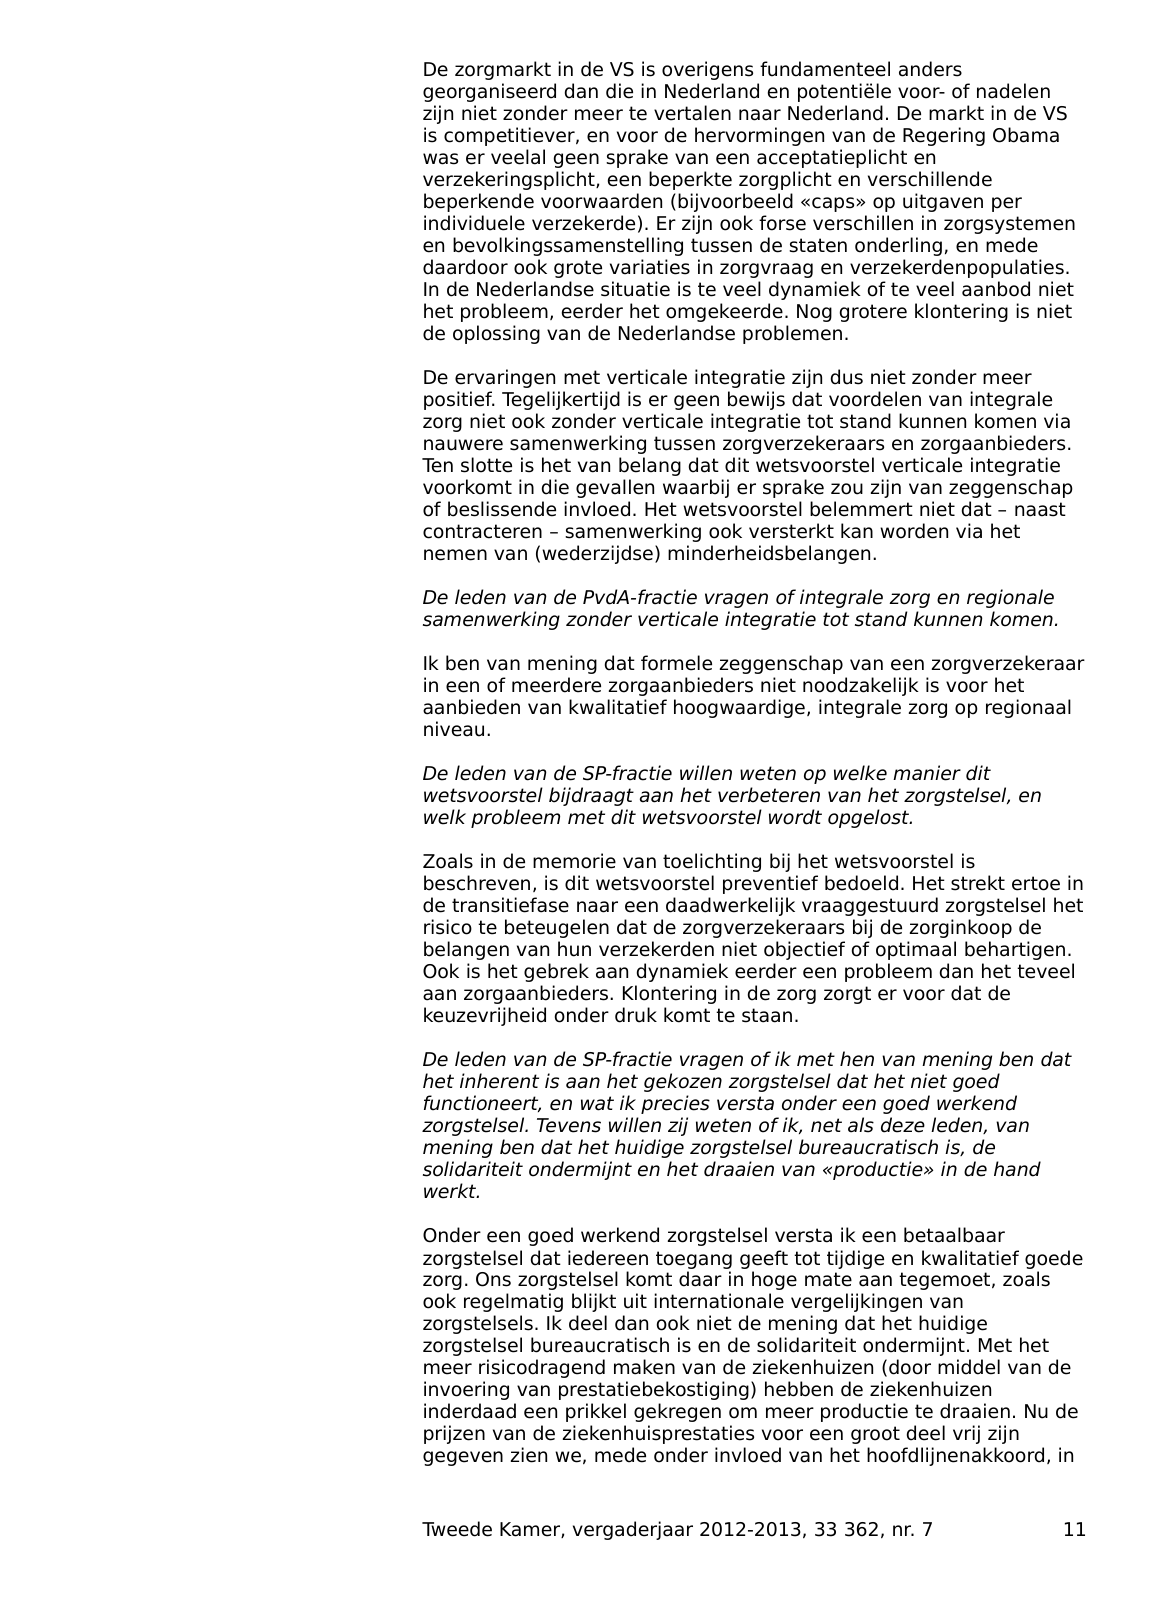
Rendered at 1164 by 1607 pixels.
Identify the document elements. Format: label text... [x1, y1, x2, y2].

text De zorgmarkt in de VS is overigens fundamenteel anders georganiseerd dan die in Nederland en potentiële voor- of nadelen zijn niet zonder meer te vertalen naar Nederland. De markt in de VS is competitiever, en voor de hervormingen van de Regering Obama was er veelal geen sprake van een acceptatieplicht en verzekeringsplicht, een beperkte zorgplicht en verschillende beperkende voorwaarden (bijvoorbeeld «caps» op uitgaven per individuele verzekerde). Er zijn ook forse verschillen in zorgsystemen en bevolkingssamenstelling tussen de staten onderling, en mede daardoor ook grote variaties in zorgvraag en verzekerdenpopulaties. In de Nederlandse situatie is te veel dynamiek of te veel aanbod niet het probleem, eerder het omgekeerde. Nog grotere klontering is niet de oplossing van de Nederlandse problemen. [422, 59, 1087, 345]
text De leden van de SP-fractie willen weten op welke manier dit wetsvoorstel bijdraagt aan het verbeteren van het zorgstelsel, en welk probleem met dit wetsvoorstel wordt opgelost. [422, 763, 1087, 829]
text De ervaringen met verticale integratie zijn dus niet zonder meer positief. Tegelijkertijd is er geen bewijs dat voordelen van integrale zorg niet ook zonder verticale integratie tot stand kunnen komen via nauwere samenwerking tussen zorgverzekeraars en zorgaanbieders. Ten slotte is het van belang dat dit wetsvoorstel verticale integratie voorkomt in die gevallen waarbij er sprake zou zijn van zeggenschap of beslissende invloed. Het wetsvoorstel belemmert niet dat – naast contracteren – samenwerking ook versterkt kan worden via het nemen van (wederzijdse) minderheidsbelangen. [422, 367, 1087, 565]
text De leden van de SP-fractie vragen of ik met hen van mening ben dat het inherent is aan het gekozen zorgstelsel dat het niet goed functioneert, en wat ik precies versta onder een goed werkend zorgstelsel. Tevens willen zij weten of ik, net als deze leden, van mening ben dat het huidige zorgstelsel bureaucratisch is, de solidariteit ondermijnt en het draaien van «productie» in de hand werkt. [422, 1049, 1087, 1203]
text De leden van de PvdA-fractie vragen of integrale zorg en regionale samenwerking zonder verticale integratie tot stand kunnen komen. [422, 587, 1087, 631]
text Zoals in de memorie van toelichting bij het wetsvoorstel is beschreven, is dit wetsvoorstel preventief bedoeld. Het strekt ertoe in de transitiefase naar een daadwerkelijk vraaggestuurd zorgstelsel het risico te beteugelen dat de zorgverzekeraars bij de zorginkoop de belangen van hun verzekerden niet objectief of optimaal behartigen. Ook is het gebrek aan dynamiek eerder een probleem dan het teveel aan zorgaanbieders. Klontering in de zorg zorgt er voor dat de keuzevrijheid onder druk komt te staan. [422, 851, 1087, 1027]
text Onder een goed werkend zorgstelsel versta ik een betaalbaar zorgstelsel dat iedereen toegang geeft tot tijdige en kwalitatief goede zorg. Ons zorgstelsel komt daar in hoge mate aan tegemoet, zoals ook regelmatig blijkt uit internationale vergelijkingen van zorgstelsels. Ik deel dan ook niet de mening dat het huidige zorgstelsel bureaucratisch is en de solidariteit ondermijnt. Met het meer risicodragend maken van de ziekenhuizen (door middel van de invoering van prestatiebekostiging) hebben de ziekenhuizen inderdaad een prikkel gekregen om meer productie te draaien. Nu de prijzen van de ziekenhuisprestaties voor een groot deel vrij zijn gegeven zien we, mede onder invloed van het hoofdlijnenakkoord, in [422, 1225, 1087, 1467]
text Ik ben van mening dat formele zeggenschap van een zorgverzekeraar in een of meerdere zorgaanbieders niet noodzakelijk is voor het aanbieden van kwalitatief hoogwaardige, integrale zorg op regionaal niveau. [422, 653, 1087, 741]
